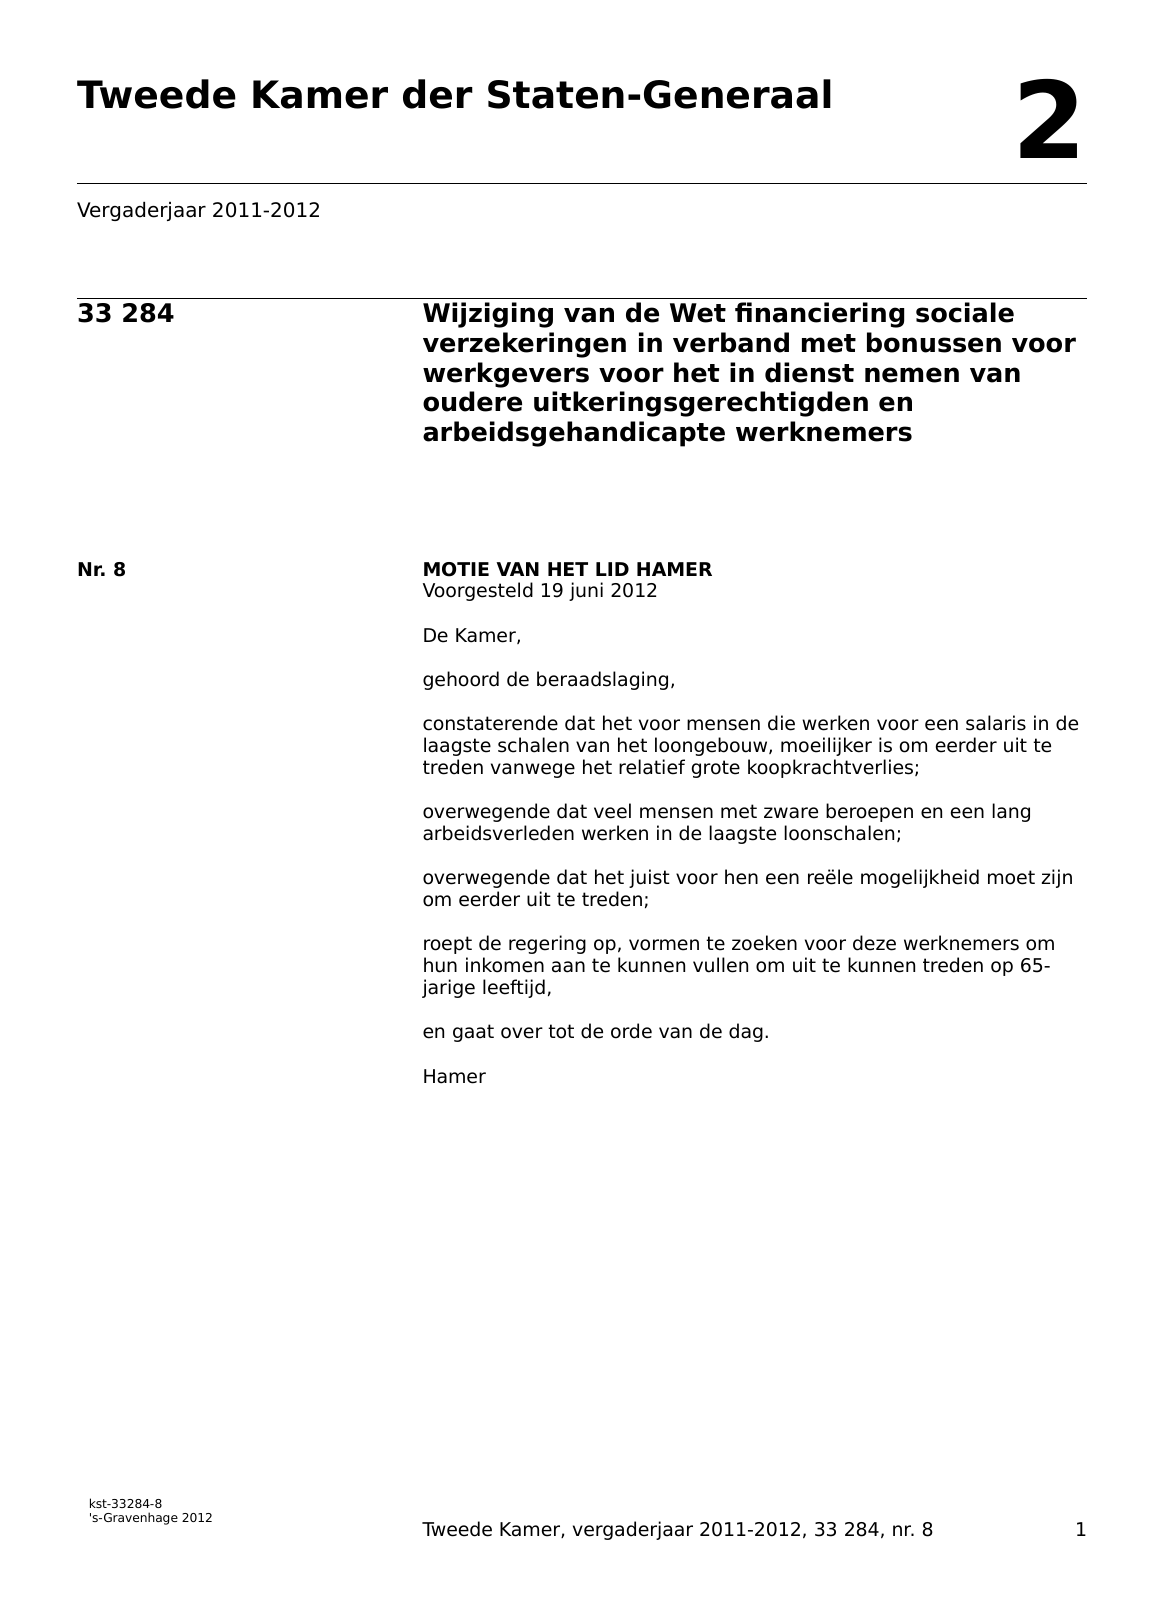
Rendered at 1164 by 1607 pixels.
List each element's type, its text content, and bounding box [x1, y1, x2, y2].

text constaterende dat het voor mensen die werken voor een salaris in de laagste schalen van het loongebouw, moeilijker is om eerder uit te treden vanwege het relatief grote koopkrachtverlies; [422, 713, 1087, 779]
text De Kamer, [422, 624, 1087, 647]
text gehoord de beraadslaging, [422, 669, 1087, 691]
text roept de regering op, vormen te zoeken voor deze werknemers om hun inkomen aan te kunnen vullen om uit te kunnen treden op 65-jarige leeftijd, [422, 933, 1087, 999]
subtitle 33 284 Wijziging van de Wet financiering sociale verzekeringen in verband met bonussen voor werkgevers voor het in dienst nemen van oudere uitkeringsgerechtigden en arbeidsgehandicapte werknemers [77, 299, 1087, 447]
text kst-33284-8 [88, 1497, 323, 1511]
table_header 2 [886, 59, 1087, 183]
text Voorgesteld 19 juni 2012 [422, 580, 1087, 602]
text overwegende dat veel mensen met zware beroepen en een lang arbeidsverleden werken in de laagste loonschalen; [422, 801, 1087, 845]
table_header Tweede Kamer der Staten-Generaal [77, 59, 886, 183]
text en gaat over tot de orde van de dag. [422, 1021, 1087, 1043]
subtitle Nr. 8 MOTIE VAN HET LID HAMER [77, 558, 1087, 580]
text Hamer [422, 1066, 1087, 1088]
text 's-Gravenhage 2012 [88, 1511, 323, 1525]
text overwegende dat het juist voor hen een reële mogelijkheid moet zijn om eerder uit te treden; [422, 867, 1087, 911]
table_cell Vergaderjaar 2011-2012 [77, 184, 1087, 298]
